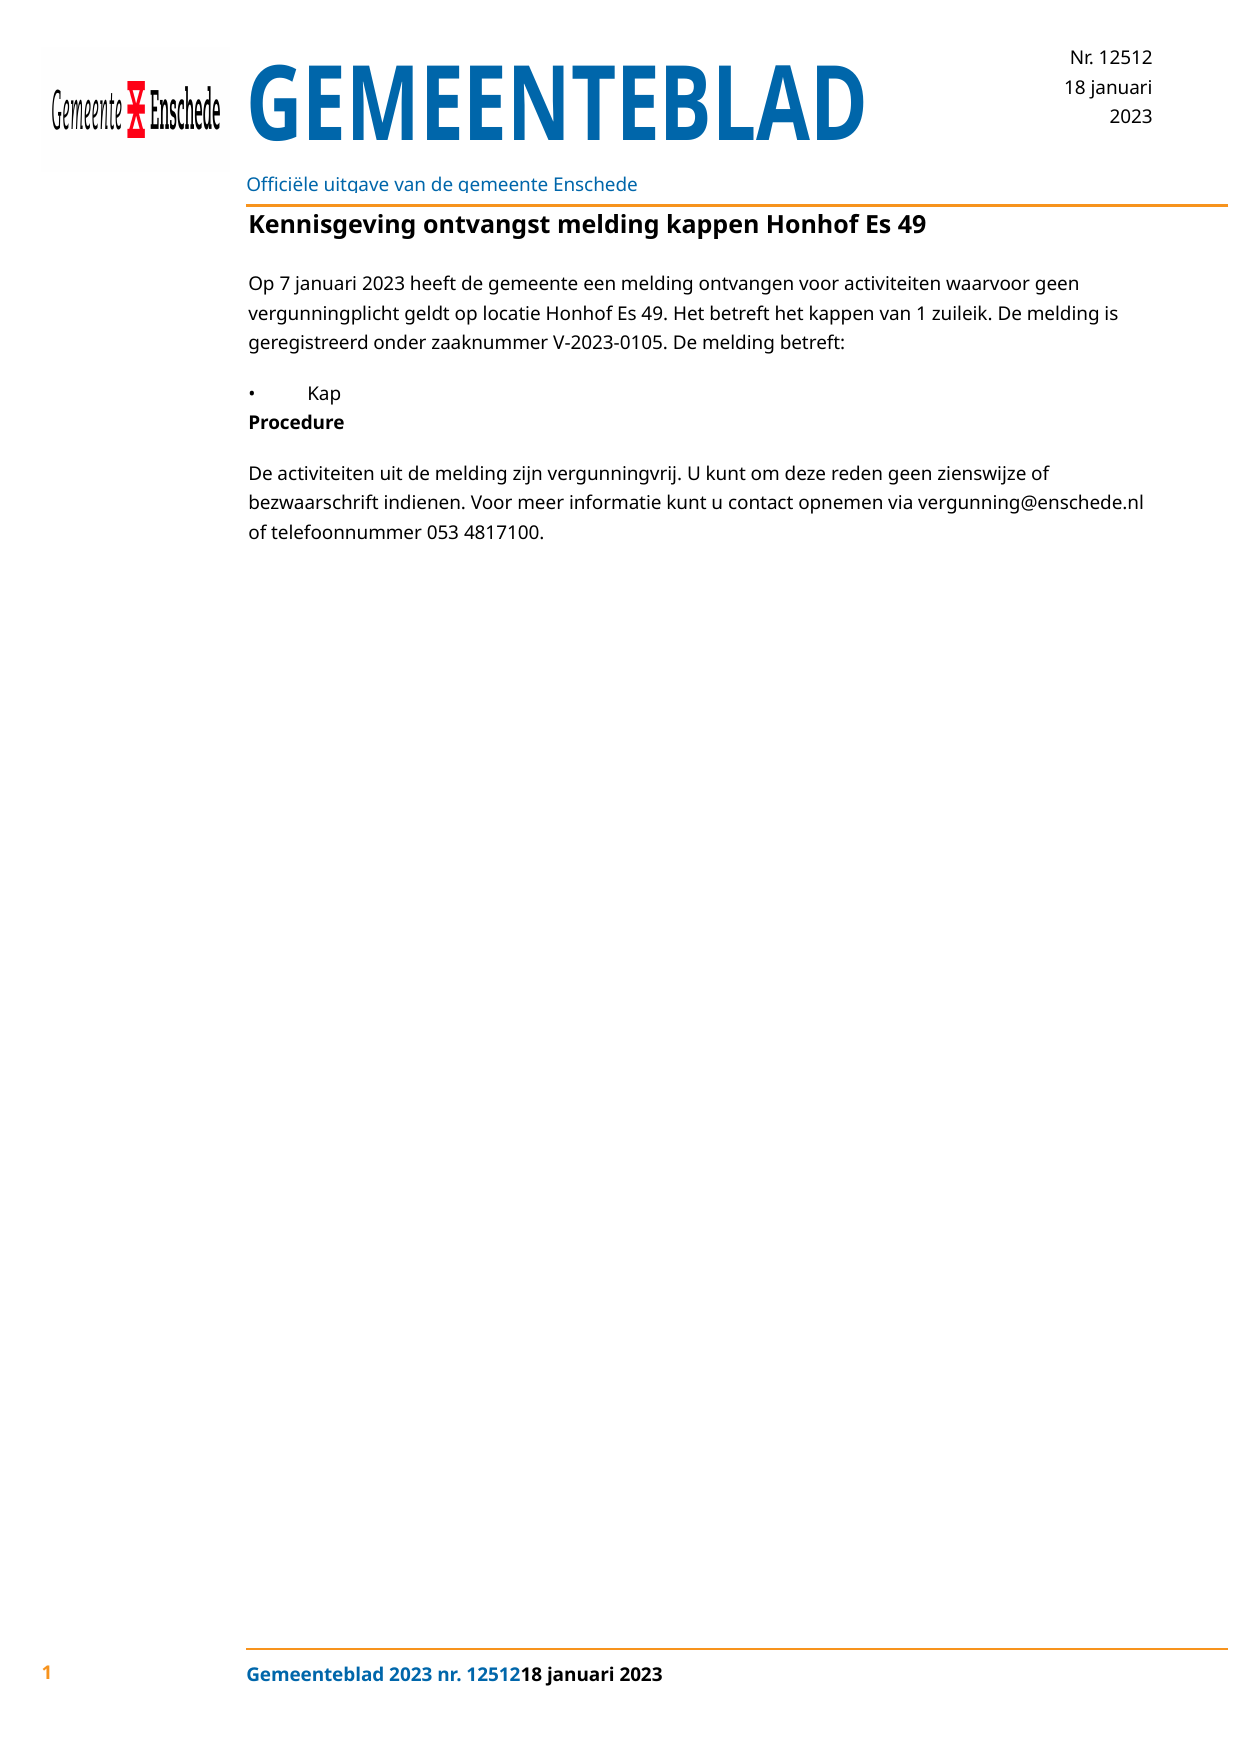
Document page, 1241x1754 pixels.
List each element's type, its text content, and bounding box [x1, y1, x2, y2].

text Kennisgeving ontvangst melding kappen Honhof Es 49 [248, 207, 1152, 241]
list Kap [248, 380, 1152, 406]
text De activiteiten uit de melding zijn vergunningvrij. U kunt om deze reden geen zienswijze of bezwaarschrift indienen. Voor meer informatie kunt u contact opnemen via vergunning@enschede.nl of telefoonnummer 053 4817100. [248, 460, 1152, 545]
picture [41, 47, 231, 172]
text Procedure [248, 409, 1152, 435]
text Op 7 januari 2023 heeft de gemeente een melding ontvangen voor activiteiten waarvoor geen vergunningplicht geldt op locatie Honhof Es 49. Het betreft het kappen van 1 zuileik. De melding is geregistreerd onder zaaknummer V-2023-0105. De melding betreft: [248, 270, 1152, 355]
